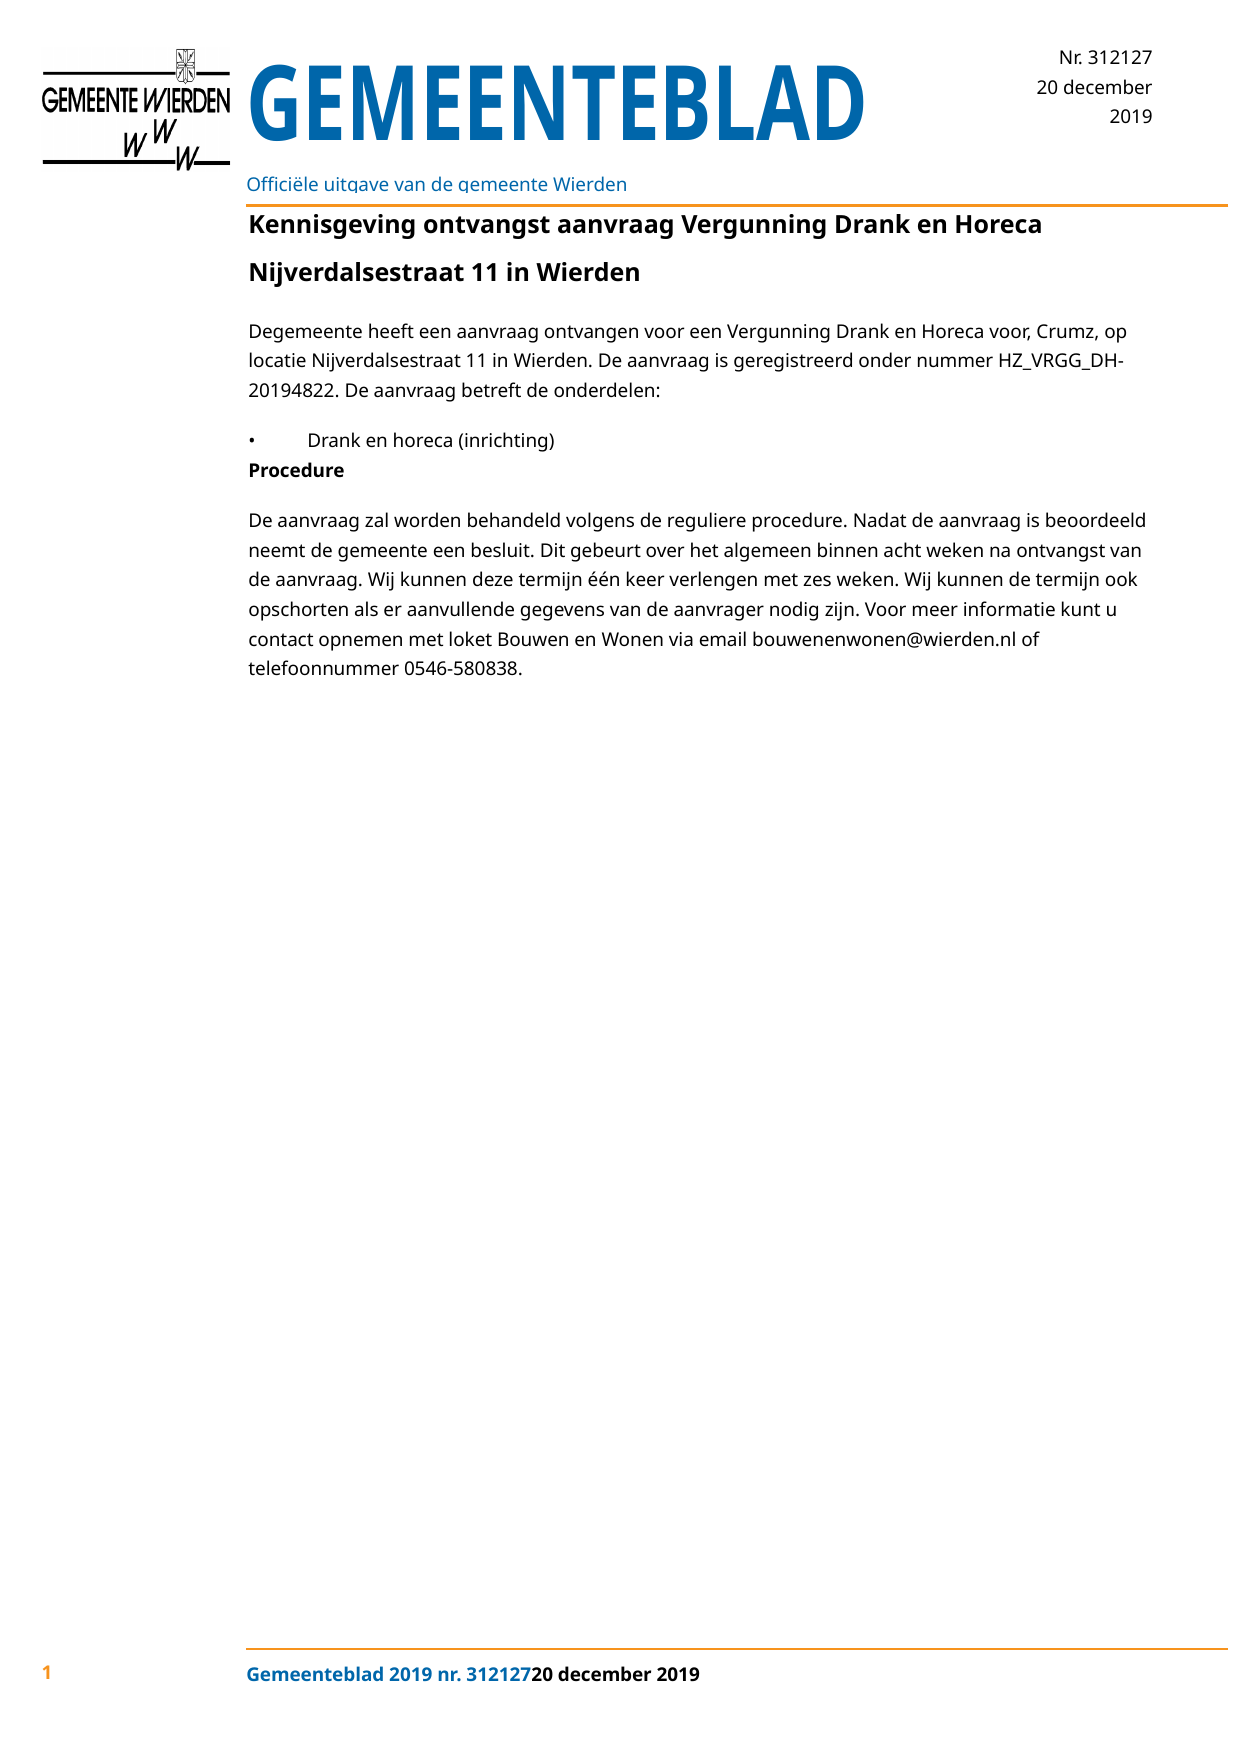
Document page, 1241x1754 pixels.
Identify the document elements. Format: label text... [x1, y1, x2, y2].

list Drank en horeca (inrichting) [248, 427, 1152, 453]
text Degemeente heeft een aanvraag ontvangen voor een Vergunning Drank en Horeca voor, Crumz, op locatie Nijverdalsestraat 11 in Wierden. De aanvraag is geregistreerd onder nummer HZ_VRGG_DH-20194822. De aanvraag betreft de onderdelen: [248, 318, 1152, 403]
text De aanvraag zal worden behandeld volgens de reguliere procedure. Nadat de aanvraag is beoordeeld neemt de gemeente een besluit. Dit gebeurt over het algemeen binnen acht weken na ontvangst van de aanvraag. Wij kunnen deze termijn één keer verlengen met zes weken. Wij kunnen de termijn ook opschorten als er aanvullende gegevens van de aanvrager nodig zijn. Voor meer informatie kunt u contact opnemen met loket Bouwen en Wonen via email bouwenenwonen@wierden.nl of telefoonnummer 0546-580838. [248, 507, 1152, 681]
text Procedure [248, 457, 1152, 483]
picture [41, 47, 231, 172]
text Kennisgeving ontvangst aanvraag Vergunning Drank en Horeca Nijverdalsestraat 11 in Wierden [248, 207, 1152, 288]
